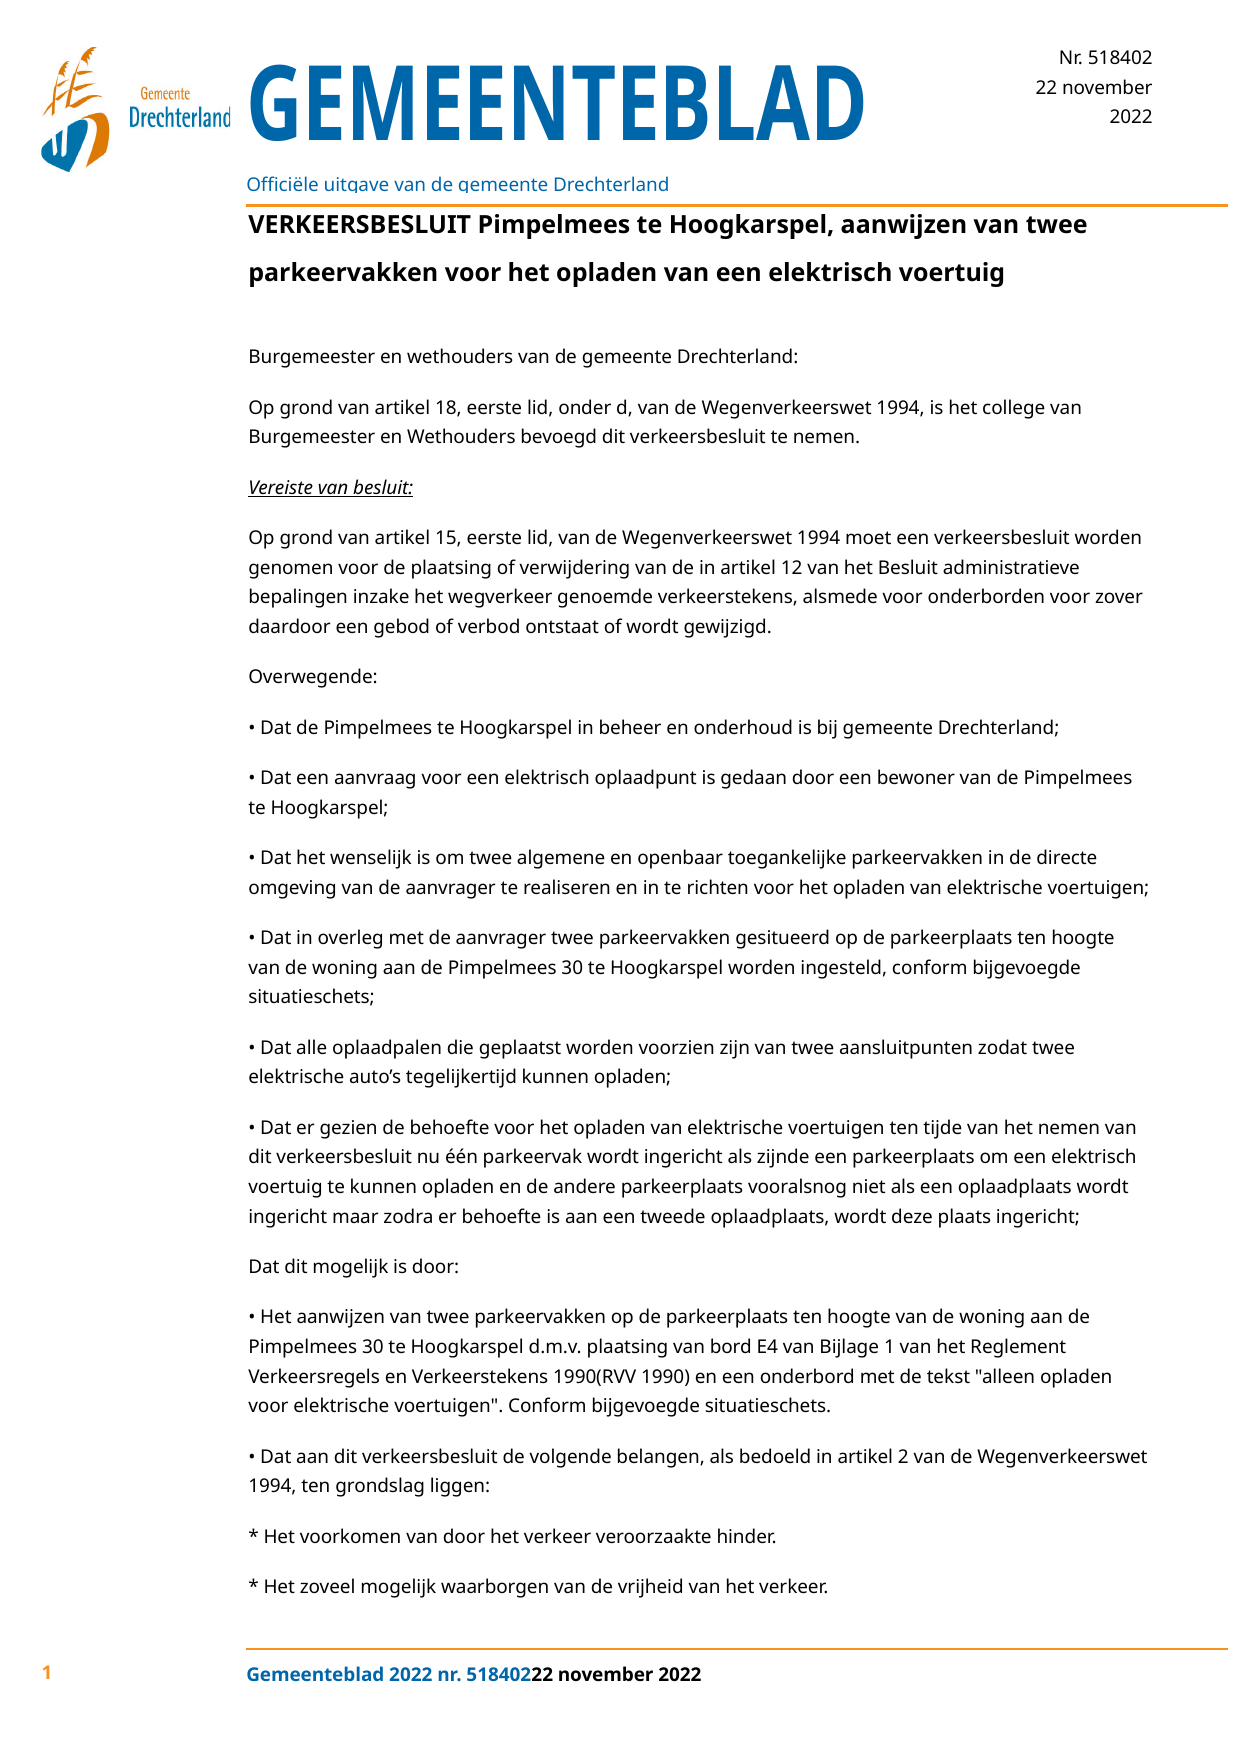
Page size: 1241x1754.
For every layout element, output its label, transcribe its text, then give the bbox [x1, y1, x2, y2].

text • Het aanwijzen van twee parkeervakken op de parkeerplaats ten hoogte van de woning aan de Pimpelmees 30 te Hoogkarspel d.m.v. plaatsing van bord E4 van Bijlage 1 van het Reglement Verkeersregels en Verkeerstekens 1990(RVV 1990) en een onderbord met de tekst "alleen opladen voor elektrische voertuigen". Conform bijgevoegde situatieschets. [248, 1304, 1152, 1418]
text • Dat er gezien de behoefte voor het opladen van elektrische voertuigen ten tijde van het nemen van dit verkeersbesluit nu één parkeervak wordt ingericht als zijnde een parkeerplaats om een elektrisch voertuig te kunnen opladen en de andere parkeerplaats vooralsnog niet als een oplaadplaats wordt ingericht maar zodra er behoefte is aan een tweede oplaadplaats, wordt deze plaats ingericht; [248, 1114, 1152, 1228]
text • Dat alle oplaadpalen die geplaatst worden voorzien zijn van twee aansluitpunten zodat twee elektrische auto’s tegelijkertijd kunnen opladen; [248, 1034, 1152, 1089]
text VERKEERSBESLUIT Pimpelmees te Hoogkarspel, aanwijzen van twee parkeervakken voor het opladen van een elektrisch voertuig [248, 207, 1152, 288]
text • Dat de Pimpelmees te Hoogkarspel in beheer en onderhoud is bij gemeente Drechterland; [248, 714, 1152, 740]
text Overwegende: [248, 664, 1152, 689]
text Burgemeester en wethouders van de gemeente Drechterland: [248, 344, 1152, 369]
text * Het zoveel mogelijk waarborgen van de vrijheid van het verkeer. [248, 1573, 1152, 1599]
picture [41, 158, 64, 172]
picture [226, 115, 231, 124]
text Dat dit mogelijk is door: [248, 1253, 1152, 1279]
text • Dat een aanvraag voor een elektrisch oplaadpunt is gedaan door een bewoner van de Pimpelmees te Hoogkarspel; [248, 764, 1152, 820]
text • Dat in overleg met de aanvrager twee parkeervakken gesitueerd op de parkeerplaats ten hoogte van de woning aan de Pimpelmees 30 te Hoogkarspel worden ingesteld, conform bijgevoegde situatieschets; [248, 924, 1152, 1009]
text * Het voorkomen van door het verkeer veroorzaakte hinder. [248, 1523, 1152, 1548]
text • Dat aan dit verkeersbesluit de volgende belangen, als bedoeld in artikel 2 van de Wegenverkeerswet 1994, ten grondslag liggen: [248, 1443, 1152, 1498]
text Op grond van artikel 15, eerste lid, van de Wegenverkeerswet 1994 moet een verkeersbesluit worden genomen voor de plaatsing of verwijdering van de in artikel 12 van het Besluit administratieve bepalingen inzake het wegverkeer genoemde verkeerstekens, alsmede voor onderborden voor zover daardoor een gebod of verbod ontstaat of wordt gewijzigd. [248, 524, 1152, 639]
text • Dat het wenselijk is om twee algemene en openbaar toegankelijke parkeervakken in de directe omgeving van de aanvrager te realiseren en in te richten voor het opladen van elektrische voertuigen; [248, 844, 1152, 900]
picture [41, 47, 231, 172]
text Op grond van artikel 18, eerste lid, onder d, van de Wegenverkeerswet 1994, is het college van Burgemeester en Wethouders bevoegd dit verkeersbesluit te nemen. [248, 394, 1152, 449]
text Vereiste van besluit: [248, 474, 1152, 500]
